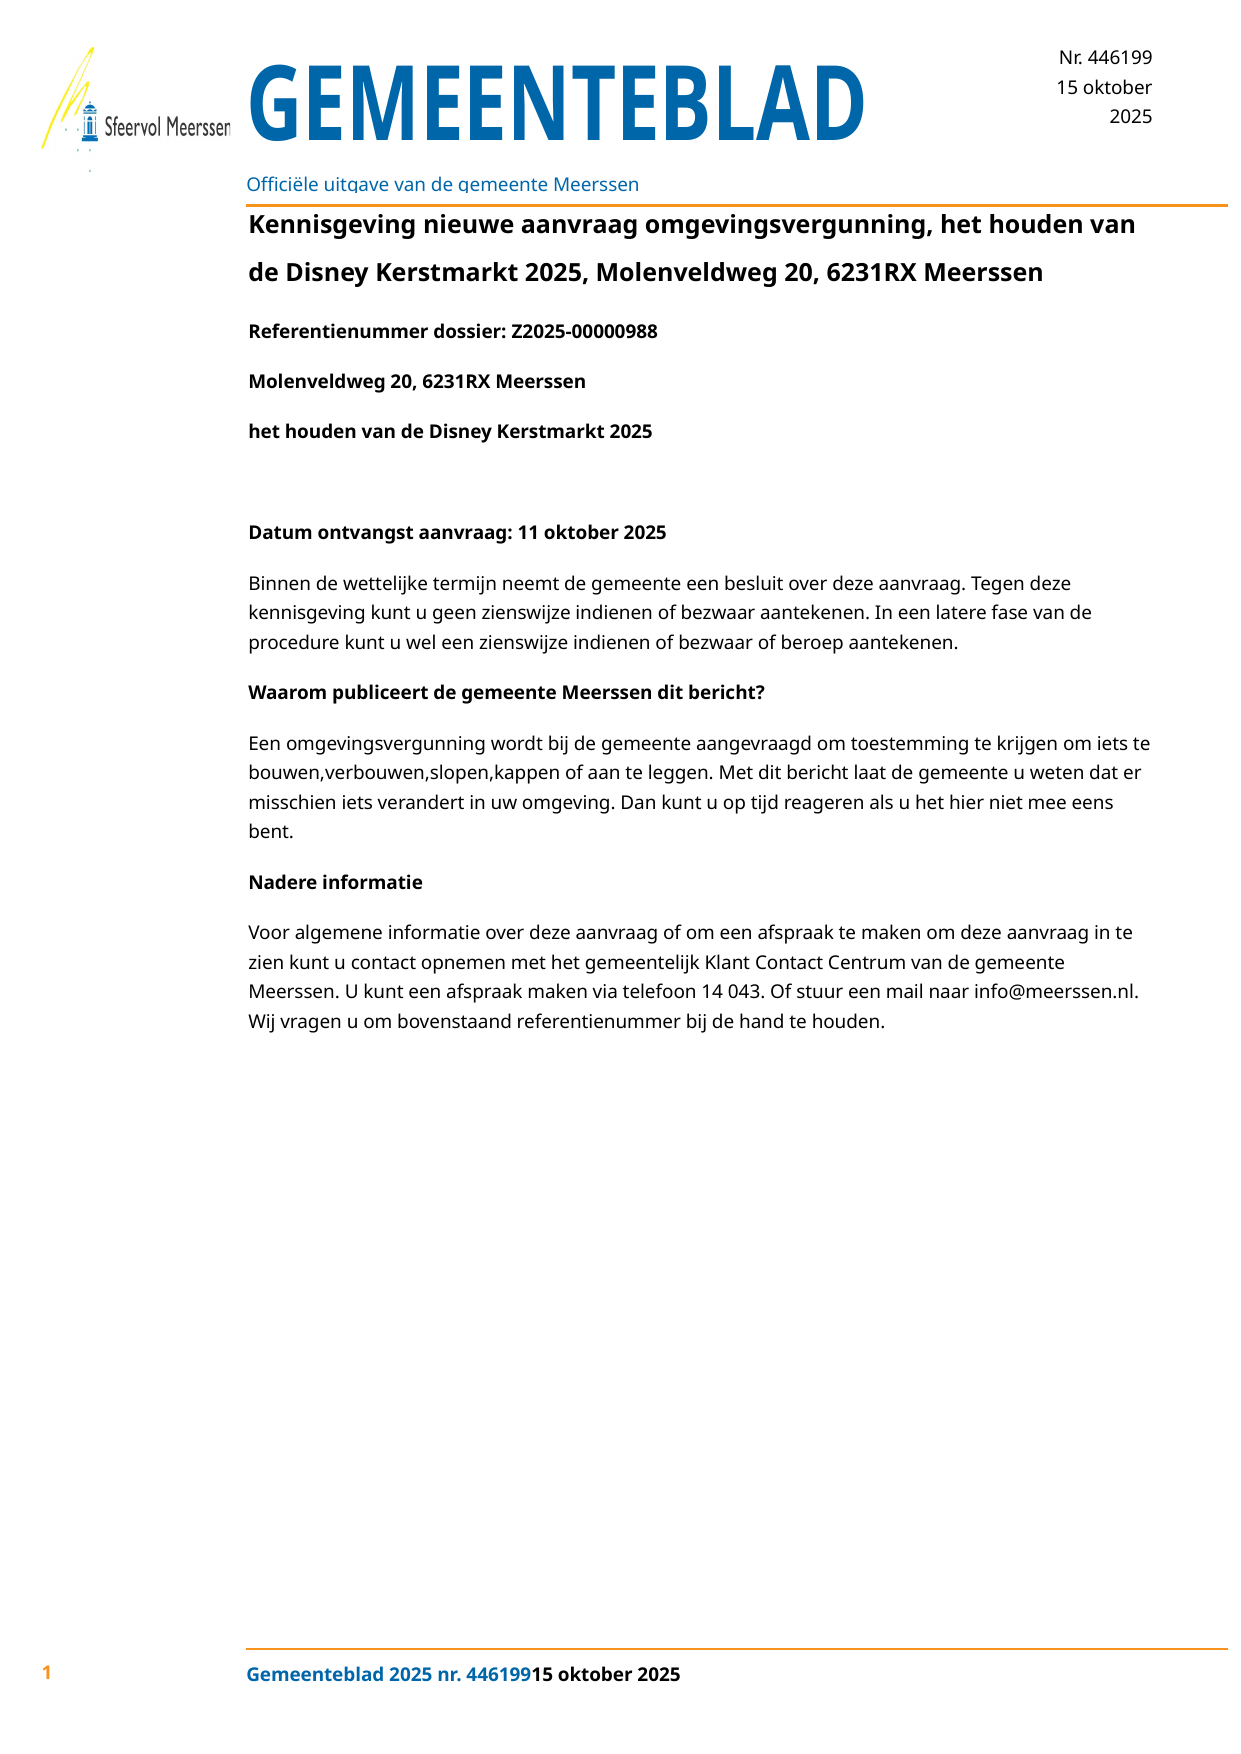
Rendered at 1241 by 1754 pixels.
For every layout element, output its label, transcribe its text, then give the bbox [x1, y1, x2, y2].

text Een omgevingsvergunning wordt bij de gemeente aangevraagd om toestemming te krijgen om iets te bouwen,verbouwen,slopen,kappen of aan te leggen. Met dit bericht laat de gemeente u weten dat er misschien iets verandert in uw omgeving. Dan kunt u op tijd reageren als u het hier niet mee eens bent. [248, 730, 1152, 844]
text Referentienummer dossier: Z2025-00000988 [248, 318, 1152, 344]
text Nadere informatie [248, 869, 1152, 895]
text Datum ontvangst aanvraag: 11 oktober 2025 [248, 519, 1152, 545]
picture [41, 47, 231, 172]
text Binnen de wettelijke termijn neemt de gemeente een besluit over deze aanvraag. Tegen deze kennisgeving kunt u geen zienswijze indienen of bezwaar aantekenen. In een latere fase van de procedure kunt u wel een zienswijze indienen of bezwaar of beroep aantekenen. [248, 570, 1152, 655]
text Waarom publiceert de gemeente Meerssen dit bericht? [248, 679, 1152, 705]
text Voor algemene informatie over deze aanvraag of om een afspraak te maken om deze aanvraag in te zien kunt u contact opnemen met het gemeentelijk Klant Contact Centrum van de gemeente Meerssen. U kunt een afspraak maken via telefoon 14 043. Of stuur een mail naar info@meerssen.nl. Wij vragen u om bovenstaand referentienummer bij de hand te houden. [248, 919, 1152, 1034]
text het houden van de Disney Kerstmarkt 2025 [248, 419, 1152, 444]
text Molenveldweg 20, 6231RX Meerssen [248, 368, 1152, 394]
text Kennisgeving nieuwe aanvraag omgevingsvergunning, het houden van de Disney Kerstmarkt 2025, Molenveldweg 20, 6231RX Meerssen [248, 207, 1152, 288]
